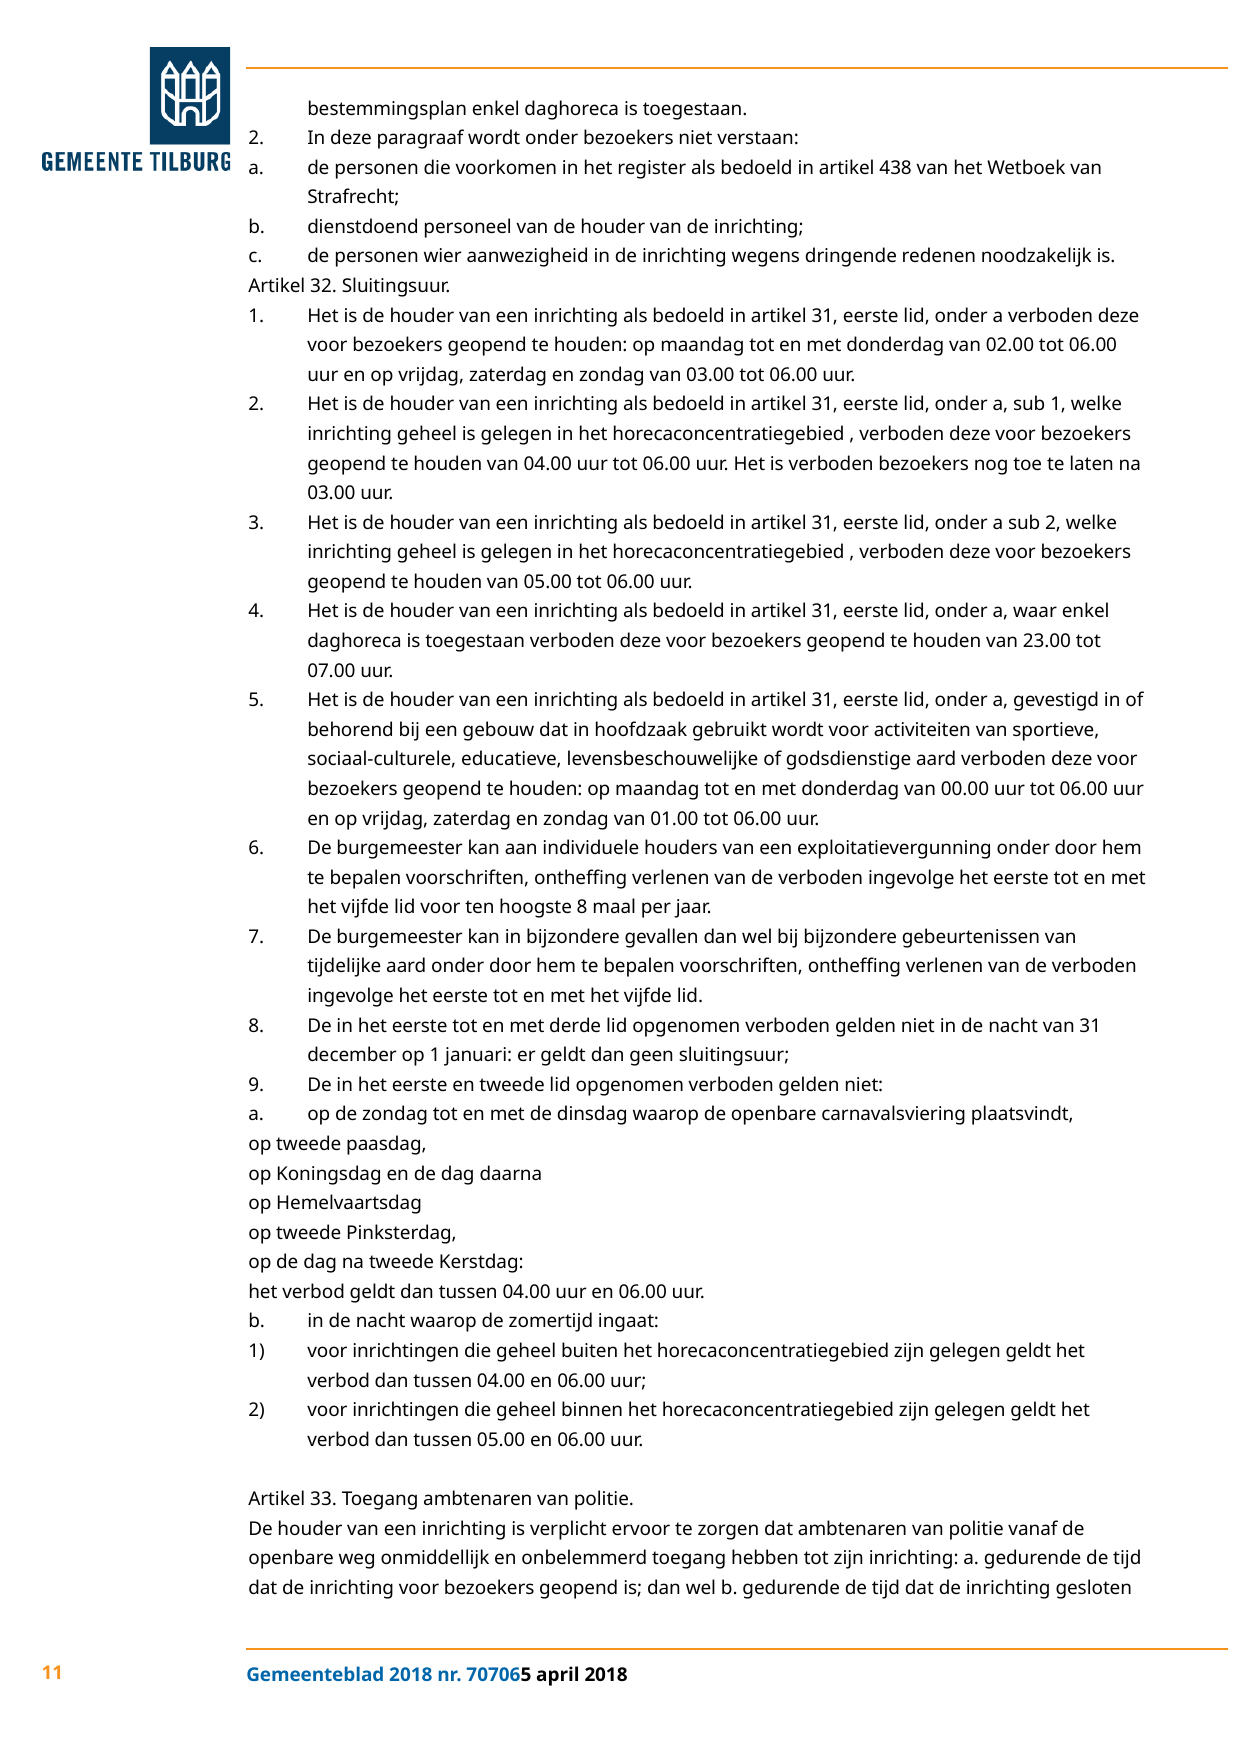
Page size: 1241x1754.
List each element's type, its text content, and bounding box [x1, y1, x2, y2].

list dienstdoend personeel van de houder van de inrichting; [248, 213, 1152, 239]
text op Koningsdag en de dag daarna [248, 1160, 1152, 1186]
list de personen wier aanwezigheid in de inrichting wegens dringende redenen noodzakelijk is. [248, 243, 1152, 268]
text op tweede paasdag, [248, 1130, 1152, 1156]
list Het is de houder van een inrichting als bedoeld in artikel 31, eerste lid, onder a, gevestigd in of behorend bij een gebouw dat in hoofdzaak gebruikt wordt voor activiteiten van sportieve, sociaal-culturele, educatieve, levensbeschouwelijke of godsdienstige aard verboden deze voor bezoekers geopend te houden: op maandag tot en met donderdag van 00.00 uur tot 06.00 uur en op vrijdag, zaterdag en zondag van 01.00 tot 06.00 uur. [248, 686, 1152, 831]
text op de dag na tweede Kerstdag: [248, 1248, 1152, 1274]
list bestemmingsplan enkel daghoreca is toegestaan. [248, 95, 1152, 121]
list voor inrichtingen die geheel binnen het horecaconcentratiegebied zijn gelegen geldt het verbod dan tussen 05.00 en 06.00 uur. [248, 1396, 1152, 1452]
text het verbod geldt dan tussen 04.00 uur en 06.00 uur. [248, 1278, 1152, 1304]
list In deze paragraaf wordt onder bezoekers niet verstaan: [248, 124, 1152, 150]
list Het is de houder van een inrichting als bedoeld in artikel 31, eerste lid, onder a, waar enkel daghoreca is toegestaan verboden deze voor bezoekers geopend te houden van 23.00 tot 07.00 uur. [248, 598, 1152, 683]
list Het is de houder van een inrichting als bedoeld in artikel 31, eerste lid, onder a, sub 1, welke inrichting geheel is gelegen in het horecaconcentratiegebied , verboden deze voor bezoekers geopend te houden van 04.00 uur tot 06.00 uur. Het is verboden bezoekers nog toe te laten na 03.00 uur. [248, 391, 1152, 505]
picture [41, 47, 231, 172]
text Artikel 32. Sluitingsuur. [248, 272, 1152, 298]
list De burgemeester kan in bijzondere gevallen dan wel bij bijzondere gebeurtenissen van tijdelijke aard onder door hem te bepalen voorschriften, ontheffing verlenen van de verboden ingevolge het eerste tot en met het vijfde lid. [248, 923, 1152, 1008]
list de personen die voorkomen in het register als bedoeld in artikel 438 van het Wetboek van Strafrecht; [248, 154, 1152, 209]
list De burgemeester kan aan individuele houders van een exploitatievergunning onder door hem te bepalen voorschriften, ontheffing verlenen van de verboden ingevolge het eerste tot en met het vijfde lid voor ten hoogste 8 maal per jaar. [248, 834, 1152, 919]
list Het is de houder van een inrichting als bedoeld in artikel 31, eerste lid, onder a sub 2, welke inrichting geheel is gelegen in het horecaconcentratiegebied , verboden deze voor bezoekers geopend te houden van 05.00 tot 06.00 uur. [248, 509, 1152, 594]
list De in het eerste en tweede lid opgenomen verboden gelden niet: [248, 1071, 1152, 1097]
list in de nacht waarop de zomertijd ingaat: [248, 1308, 1152, 1333]
list op de zondag tot en met de dinsdag waarop de openbare carnavalsviering plaatsvindt, [248, 1101, 1152, 1126]
text op tweede Pinksterdag, [248, 1219, 1152, 1245]
list Het is de houder van een inrichting als bedoeld in artikel 31, eerste lid, onder a verboden deze voor bezoekers geopend te houden: op maandag tot en met donderdag van 02.00 tot 06.00 uur en op vrijdag, zaterdag en zondag van 03.00 tot 06.00 uur. [248, 302, 1152, 387]
list voor inrichtingen die geheel buiten het horecaconcentratiegebied zijn gelegen geldt het verbod dan tussen 04.00 en 06.00 uur; [248, 1337, 1152, 1393]
text Artikel 33. Toegang ambtenaren van politie. [248, 1485, 1152, 1511]
text De houder van een inrichting is verplicht ervoor te zorgen dat ambtenaren van politie vanaf de openbare weg onmiddellijk en onbelemmerd toegang hebben tot zijn inrichting: a. gedurende de tijd dat de inrichting voor bezoekers geopend is; dan wel b. gedurende de tijd dat de inrichting gesloten [248, 1515, 1152, 1600]
list De in het eerste tot en met derde lid opgenomen verboden gelden niet in de nacht van 31 december op 1 januari: er geldt dan geen sluitingsuur; [248, 1012, 1152, 1067]
text op Hemelvaartsdag [248, 1189, 1152, 1215]
